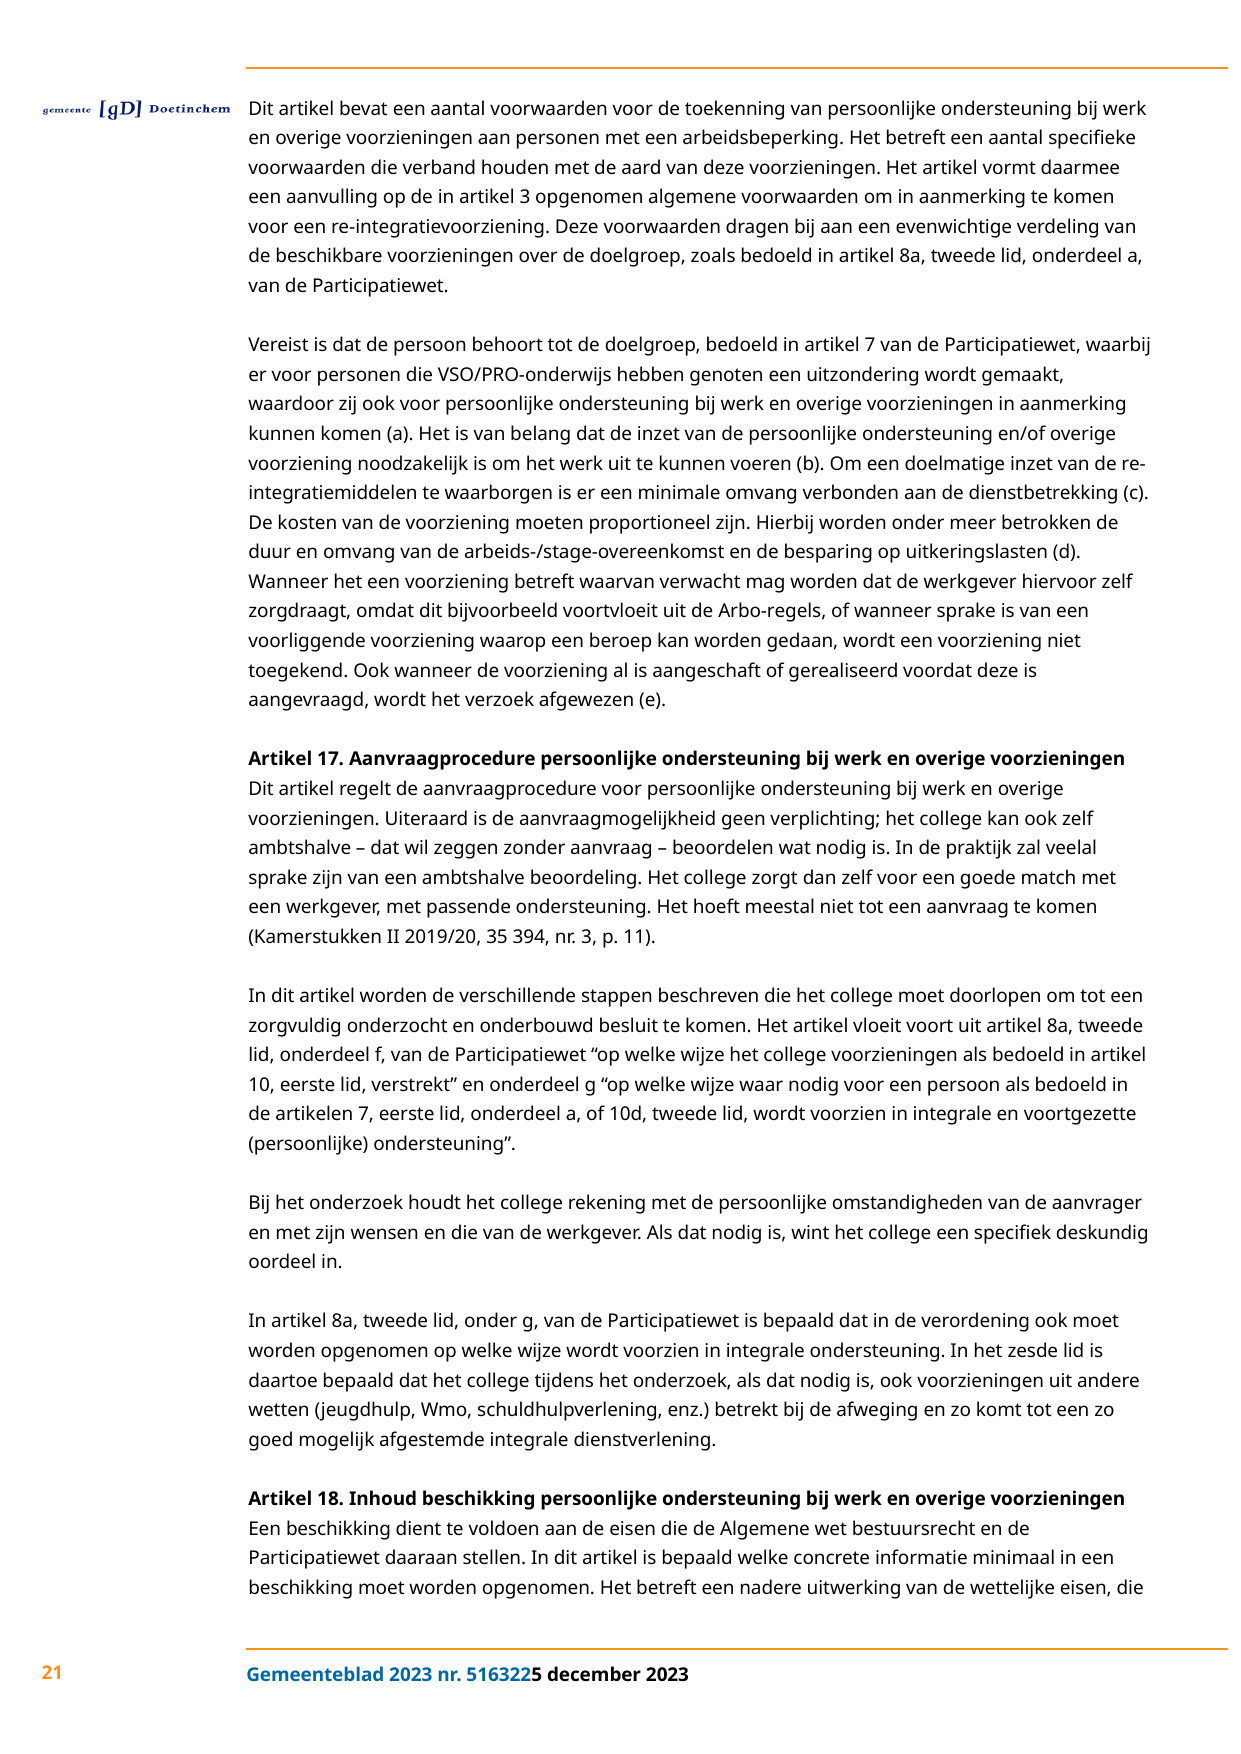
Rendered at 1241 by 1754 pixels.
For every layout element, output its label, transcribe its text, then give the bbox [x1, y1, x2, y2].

text Bij het onderzoek houdt het college rekening met de persoonlijke omstandigheden van de aanvrager en met zijn wensen en die van de werkgever. Als dat nodig is, wint het college een specifiek deskundig oordeel in. [248, 1189, 1152, 1274]
text Artikel 18. Inhoud beschikking persoonlijke ondersteuning bij werk en overige voorzieningen [248, 1485, 1152, 1511]
picture [41, 47, 231, 172]
text In dit artikel worden de verschillende stappen beschreven die het college moet doorlopen om tot een zorgvuldig onderzocht en onderbouwd besluit te komen. Het artikel vloeit voort uit artikel 8a, tweede lid, onderdeel f, van de Participatiewet “op welke wijze het college voorzieningen als bedoeld in artikel 10, eerste lid, verstrekt” en onderdeel g “op welke wijze waar nodig voor een persoon als bedoeld in de artikelen 7, eerste lid, onderdeel a, of 10d, tweede lid, wordt voorzien in integrale en voortgezette (persoonlijke) ondersteuning”. [248, 982, 1152, 1156]
text Een beschikking dient te voldoen aan de eisen die de Algemene wet bestuursrecht en de Participatiewet daaraan stellen. In dit artikel is bepaald welke concrete informatie minimaal in een beschikking moet worden opgenomen. Het betreft een nadere uitwerking van de wettelijke eisen, die [248, 1515, 1152, 1600]
text Vereist is dat de persoon behoort tot de doelgroep, bedoeld in artikel 7 van de Participatiewet, waarbij er voor personen die VSO/PRO-onderwijs hebben genoten een uitzondering wordt gemaakt, waardoor zij ook voor persoonlijke ondersteuning bij werk en overige voorzieningen in aanmerking kunnen komen (a). Het is van belang dat de inzet van de persoonlijke ondersteuning en/of overige voorziening noodzakelijk is om het werk uit te kunnen voeren (b). Om een doelmatige inzet van de re-integratiemiddelen te waarborgen is er een minimale omvang verbonden aan de dienstbetrekking (c). De kosten van de voorziening moeten proportioneel zijn. Hierbij worden onder meer betrokken de duur en omvang van de arbeids-/stage-overeenkomst en de besparing op uitkeringslasten (d). Wanneer het een voorziening betreft waarvan verwacht mag worden dat de werkgever hiervoor zelf zorgdraagt, omdat dit bijvoorbeeld voortvloeit uit de Arbo-regels, of wanneer sprake is van een voorliggende voorziening waarop een beroep kan worden gedaan, wordt een voorziening niet toegekend. Ook wanneer de voorziening al is aangeschaft of gerealiseerd voordat deze is aangevraagd, wordt het verzoek afgewezen (e). [248, 331, 1152, 712]
text Dit artikel regelt de aanvraagprocedure voor persoonlijke ondersteuning bij werk en overige voorzieningen. Uiteraard is de aanvraagmogelijkheid geen verplichting; het college kan ook zelf ambtshalve – dat wil zeggen zonder aanvraag – beoordelen wat nodig is. In de praktijk zal veelal sprake zijn van een ambtshalve beoordeling. Het college zorgt dan zelf voor een goede match met een werkgever, met passende ondersteuning. Het hoeft meestal niet tot een aanvraag te komen (Kamerstukken II 2019/20, 35 394, nr. 3, p. 11). [248, 775, 1152, 949]
text Artikel 17. Aanvraagprocedure persoonlijke ondersteuning bij werk en overige voorzieningen [248, 746, 1152, 771]
text In artikel 8a, tweede lid, onder g, van de Participatiewet is bepaald dat in de verordening ook moet worden opgenomen op welke wijze wordt voorzien in integrale ondersteuning. In het zesde lid is daartoe bepaald dat het college tijdens het onderzoek, als dat nodig is, ook voorzieningen uit andere wetten (jeugdhulp, Wmo, schuldhulpverlening, enz.) betrekt bij de afweging en zo komt tot een zo goed mogelijk afgestemde integrale dienstverlening. [248, 1308, 1152, 1452]
text Dit artikel bevat een aantal voorwaarden voor de toekenning van persoonlijke ondersteuning bij werk en overige voorzieningen aan personen met een arbeidsbeperking. Het betreft een aantal specifieke voorwaarden die verband houden met de aard van deze voorzieningen. Het artikel vormt daarmee een aanvulling op de in artikel 3 opgenomen algemene voorwaarden om in aanmerking te komen voor een re-integratievoorziening. Deze voorwaarden dragen bij aan een evenwichtige verdeling van de beschikbare voorzieningen over de doelgroep, zoals bedoeld in artikel 8a, tweede lid, onderdeel a, van de Participatiewet. [248, 95, 1152, 298]
